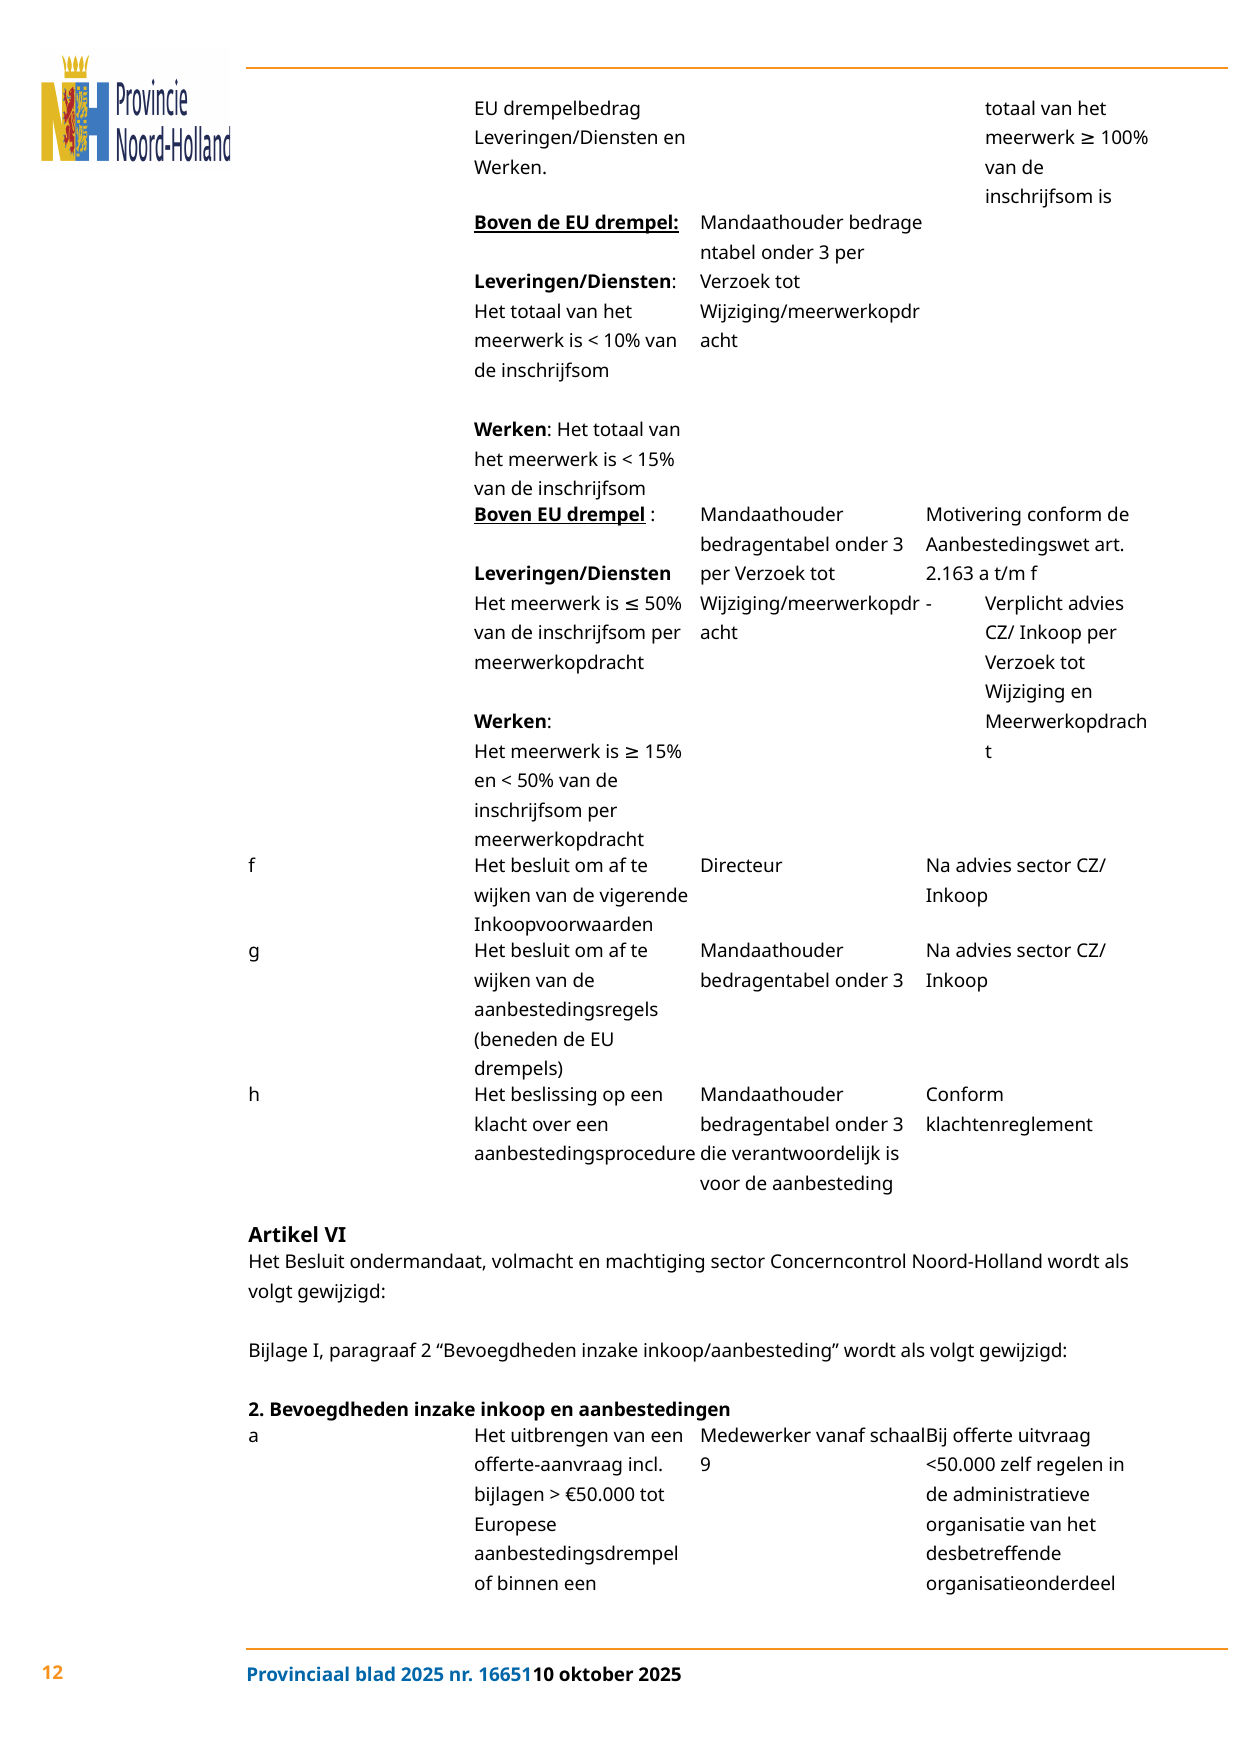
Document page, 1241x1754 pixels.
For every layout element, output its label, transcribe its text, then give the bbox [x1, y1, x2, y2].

table_cell [248, 501, 474, 852]
table_cell h [248, 1081, 474, 1196]
table_cell totaal van het meerwerk ≥ 100% van de inschrijfsom is [926, 95, 1152, 209]
table_header 2. Bevoegdheden inzake inkoop en aanbestedingen [248, 1396, 1152, 1422]
table_cell g [248, 937, 474, 1081]
text Het Besluit ondermandaat, volmacht en machtiging sector Concerncontrol Noord-Holland wordt als volgt gewijzigd: [248, 1248, 1152, 1304]
table_cell Boven de EU drempel: Leveringen/Diensten: Het totaal van het meerwerk is < 10% van de inschrijfsom Werken: Het totaal van het meerwerk is < 15% van de inschrijfsom [474, 209, 700, 501]
table_cell Het besluit om af te wijken van de vigerende Inkoopvoorwaarden [474, 853, 700, 937]
table_cell Mandaathouder bedragentabel onder 3 per Verzoek tot Wijziging/meerwerkopdracht [700, 501, 926, 852]
table_cell [700, 95, 926, 209]
table_cell [248, 95, 474, 209]
table_cell f [248, 853, 474, 937]
table_cell Boven EU drempel : Leveringen/Diensten Het meerwerk is ≤ 50% van de inschrijfsom per meerwerkopdracht Werken: Het meerwerk is ≥ 15% en < 50% van de inschrijfsom per meerwerkopdracht [474, 501, 700, 852]
table_cell Medewerker vanaf schaal 9 [700, 1422, 926, 1596]
table_cell [926, 209, 1152, 501]
table_cell Na advies sector CZ/ Inkoop [926, 853, 1152, 937]
table_cell [248, 209, 474, 501]
table_cell Motivering conform de Aanbestedingswet art. 2.163 a t/m f Verplicht advies CZ/ Inkoop per Verzoek tot Wijziging en Meerwerkopdracht [926, 501, 1152, 852]
table_cell Het beslissing op een klacht over een aanbestedingsprocedure [474, 1081, 700, 1196]
text Artikel VI [248, 1220, 1152, 1248]
table_cell Bij offerte uitvraag <50.000 zelf regelen in de administratieve organisatie van het desbetreffende organisatieonderdeel [926, 1422, 1152, 1596]
table_cell Directeur [700, 853, 926, 937]
table_cell Het besluit om af te wijken van de aanbestedingsregels (beneden de EU drempels) [474, 937, 700, 1081]
table_cell Mandaathouder bedragentabel onder 3 [700, 937, 926, 1081]
text Bijlage I, paragraaf 2 “Bevoegdheden inzake inkoop/aanbesteding” wordt als volgt gewijzigd: [248, 1337, 1152, 1363]
table_cell EU drempelbedrag Leveringen/Diensten en Werken. [474, 95, 700, 209]
table_cell a [248, 1422, 474, 1596]
table_cell Na advies sector CZ/ Inkoop [926, 937, 1152, 1081]
table_cell Mandaathouder bedragentabel onder 3 per Verzoek tot Wijziging/meerwerkopdracht [700, 209, 926, 501]
table_cell Conform klachtenreglement [926, 1081, 1152, 1196]
picture [41, 47, 231, 172]
table_cell Mandaathouder bedragentabel onder 3 die verantwoordelijk is voor de aanbesteding [700, 1081, 926, 1196]
table_cell Het uitbrengen van een offerte-aanvraag incl. bijlagen > €50.000 tot Europese aanbestedingsdrempel of binnen een [474, 1422, 700, 1596]
